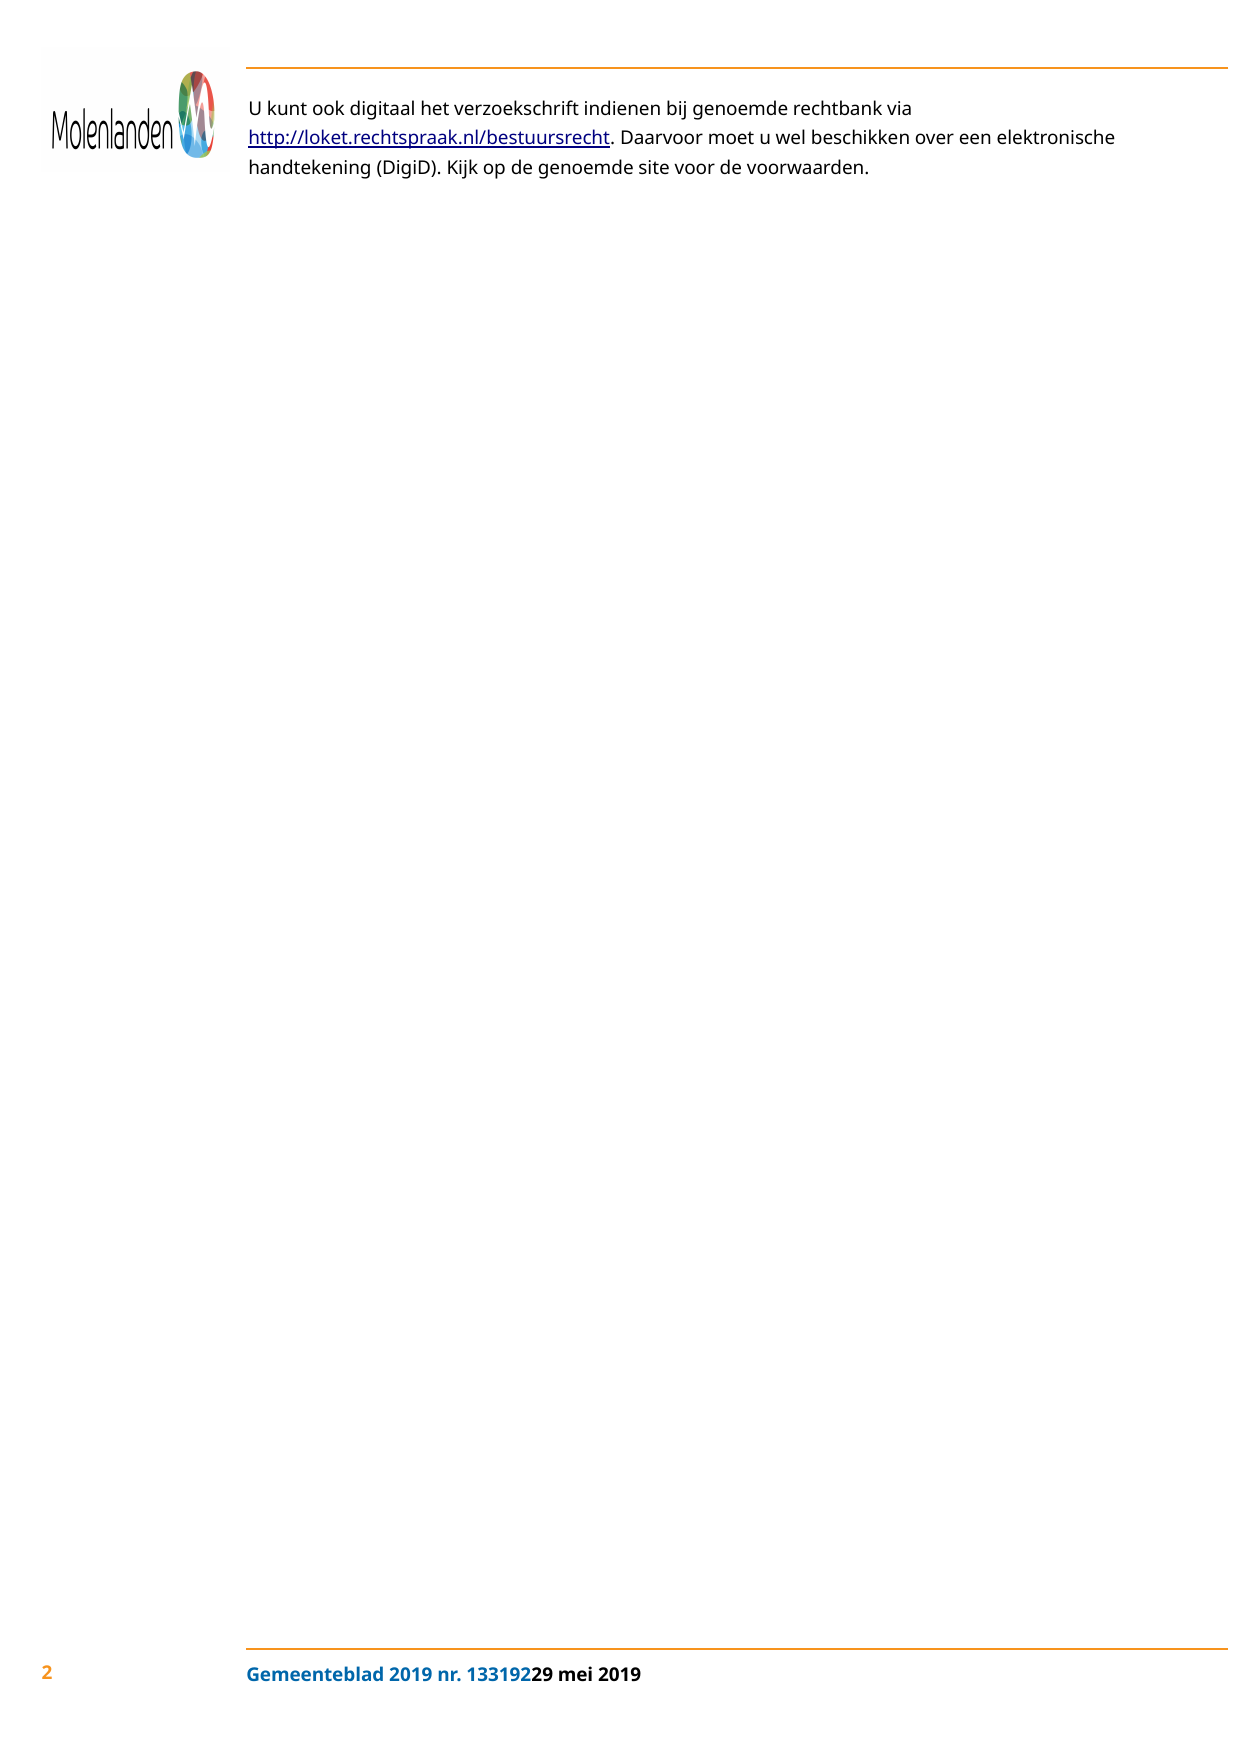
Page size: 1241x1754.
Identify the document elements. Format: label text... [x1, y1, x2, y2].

picture [41, 47, 231, 172]
text U kunt ook digitaal het verzoekschrift indienen bij genoemde rechtbank via http://loket.rechtspraak.nl/bestuursrecht. Daarvoor moet u wel beschikken over een elektronische handtekening (DigiD). Kijk op de genoemde site voor de voorwaarden. [248, 95, 1152, 180]
